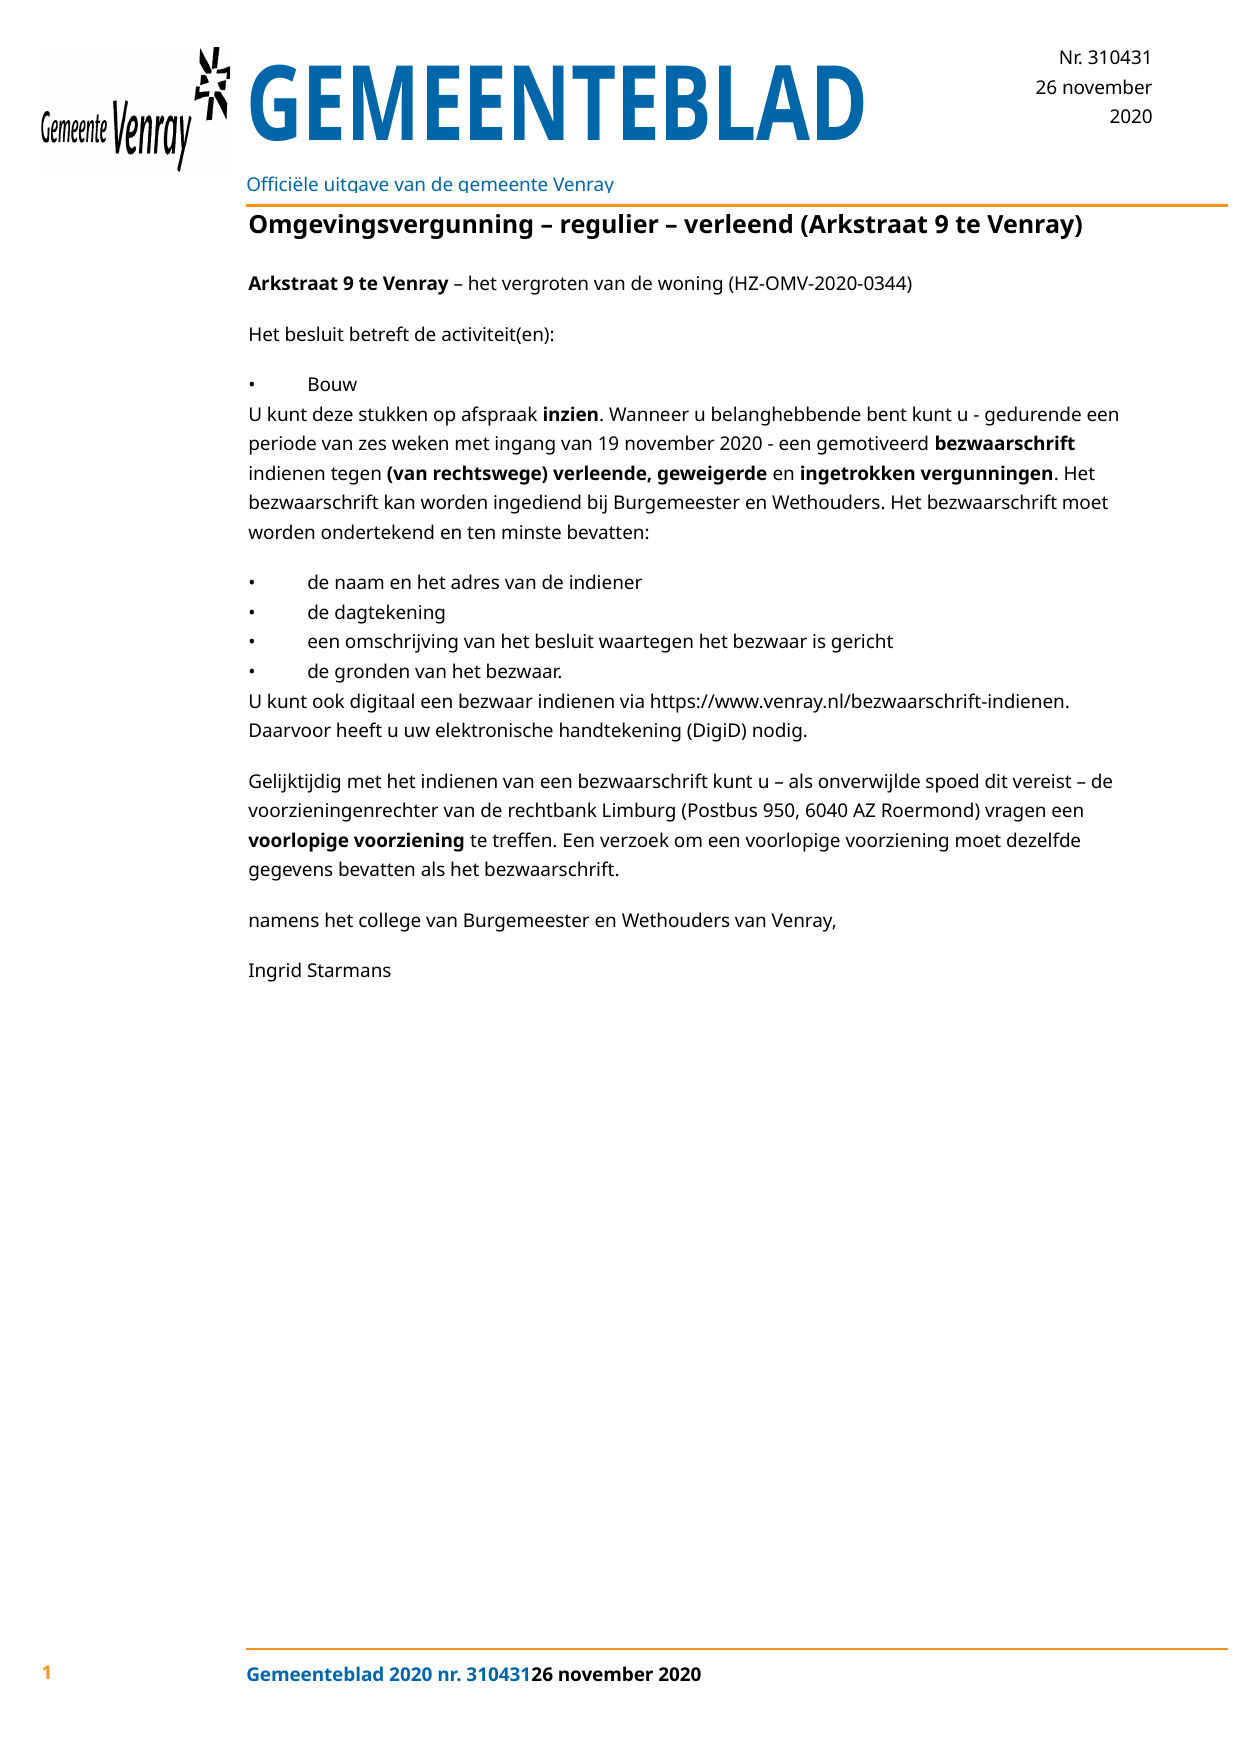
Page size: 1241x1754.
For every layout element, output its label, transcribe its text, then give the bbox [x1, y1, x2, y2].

list Bouw [248, 371, 1152, 397]
text U kunt deze stukken op afspraak inzien. Wanneer u belanghebbende bent kunt u - gedurende een periode van zes weken met ingang van 19 november 2020 - een gemotiveerd bezwaarschrift indienen tegen (van rechtswege) verleende, geweigerde en ingetrokken vergunningen. Het bezwaarschrift kan worden ingediend bij Burgemeester en Wethouders. Het bezwaarschrift moet worden ondertekend en ten minste bevatten: [248, 401, 1152, 545]
text Omgevingsvergunning – regulier – verleend (Arkstraat 9 te Venray) [248, 207, 1152, 241]
list de gronden van het bezwaar. [248, 658, 1152, 684]
picture [41, 47, 231, 172]
text Ingrid Starmans [248, 957, 1152, 983]
text namens het college van Burgemeester en Wethouders van Venray, [248, 907, 1152, 933]
list een omschrijving van het besluit waartegen het bezwaar is gericht [248, 629, 1152, 654]
list de dagtekening [248, 599, 1152, 625]
text Gelijktijdig met het indienen van een bezwaarschrift kunt u – als onverwijlde spoed dit vereist – de voorzieningenrechter van de rechtbank Limburg (Postbus 950, 6040 AZ Roermond) vragen een voorlopige voorziening te treffen. Een verzoek om een voorlopige voorziening moet dezelfde gegevens bevatten als het bezwaarschrift. [248, 768, 1152, 882]
list de naam en het adres van de indiener [248, 569, 1152, 595]
text Het besluit betreft de activiteit(en): [248, 321, 1152, 346]
text Arkstraat 9 te Venray – het vergroten van de woning (HZ-OMV-2020-0344) [248, 270, 1152, 296]
text U kunt ook digitaal een bezwaar indienen via https://www.venray.nl/bezwaarschrift-indienen. Daarvoor heeft u uw elektronische handtekening (DigiD) nodig. [248, 688, 1152, 743]
